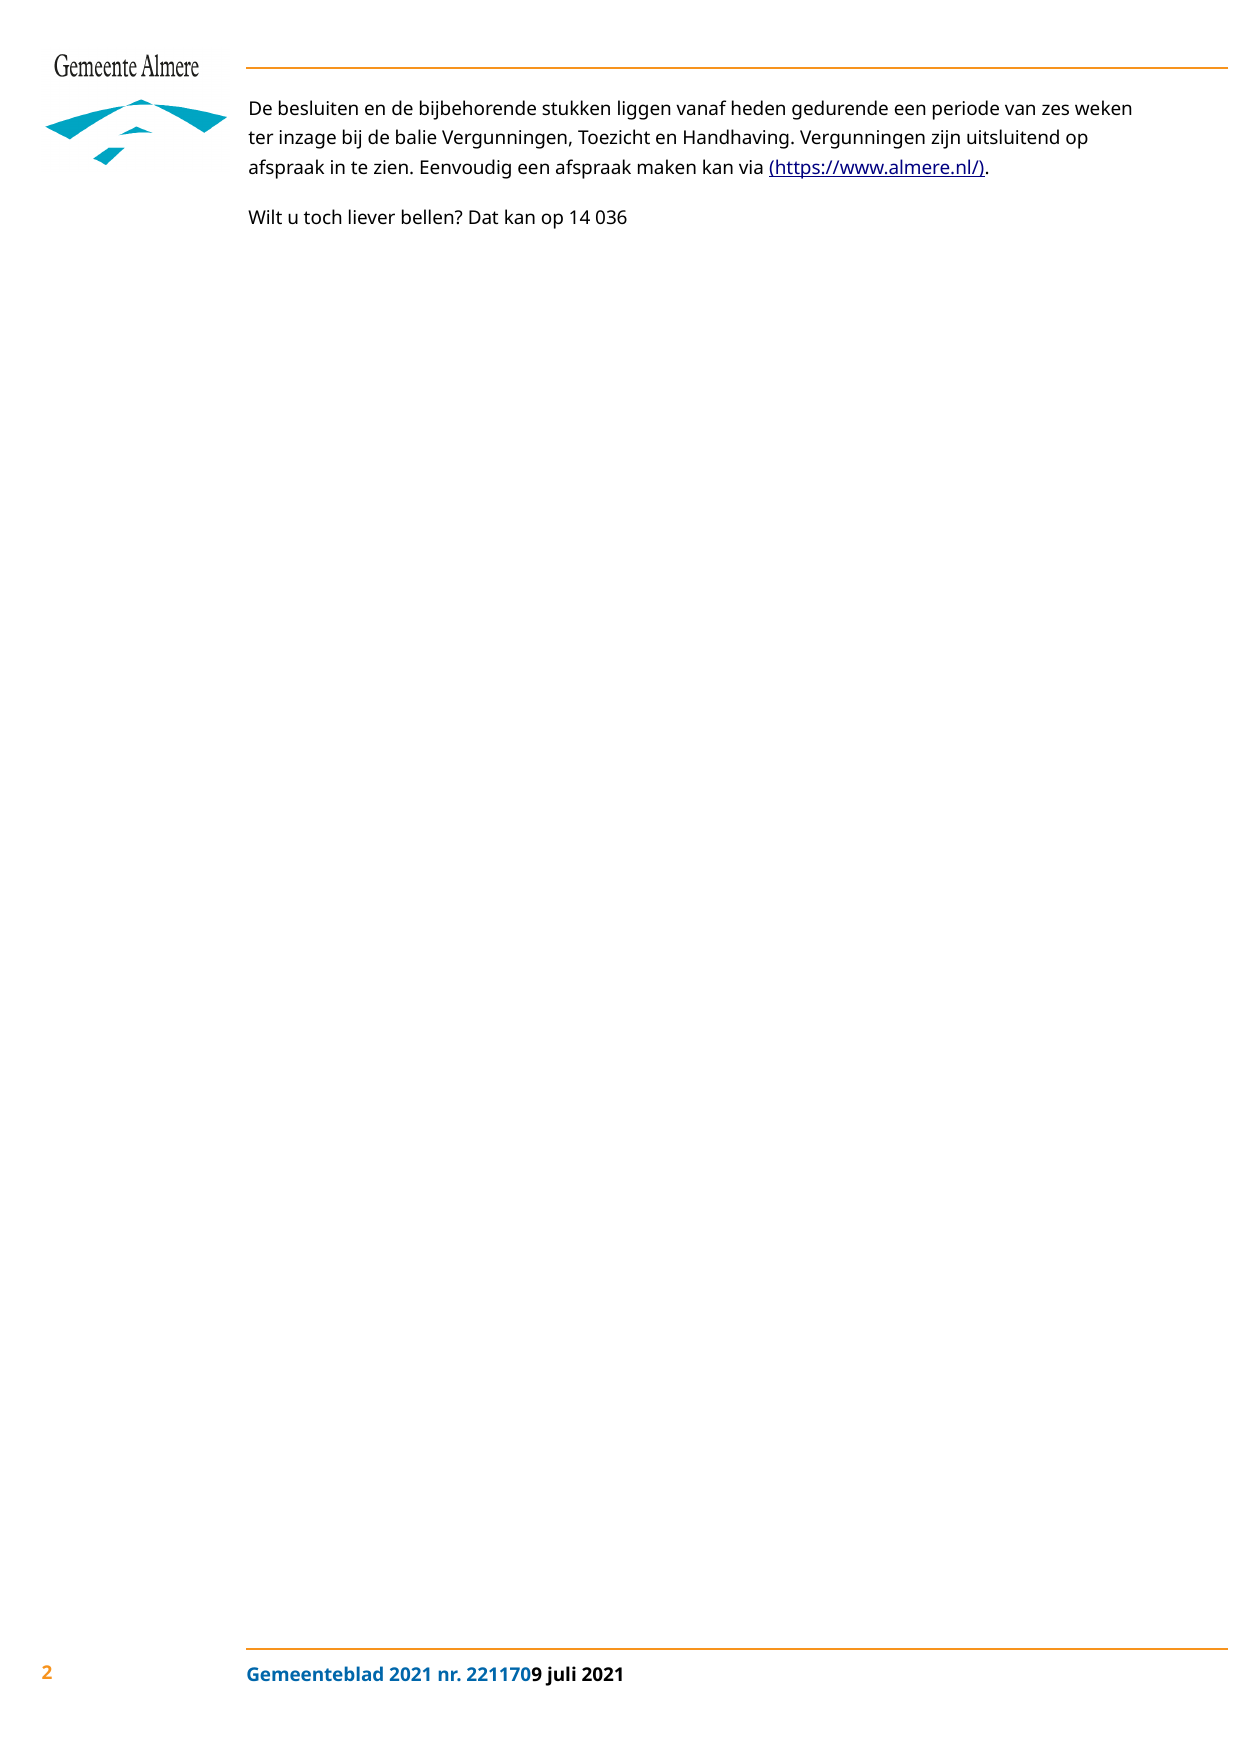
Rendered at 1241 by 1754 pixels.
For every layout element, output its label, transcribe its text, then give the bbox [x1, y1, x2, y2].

text De besluiten en de bijbehorende stukken liggen vanaf heden gedurende een periode van zes weken ter inzage bij de balie Vergunningen, Toezicht en Handhaving. Vergunningen zijn uitsluitend op afspraak in te zien. Eenvoudig een afspraak maken kan via (https://www.almere.nl/). [248, 95, 1152, 180]
text Wilt u toch liever bellen? Dat kan op 14 036 [248, 204, 1152, 230]
picture [41, 47, 231, 172]
